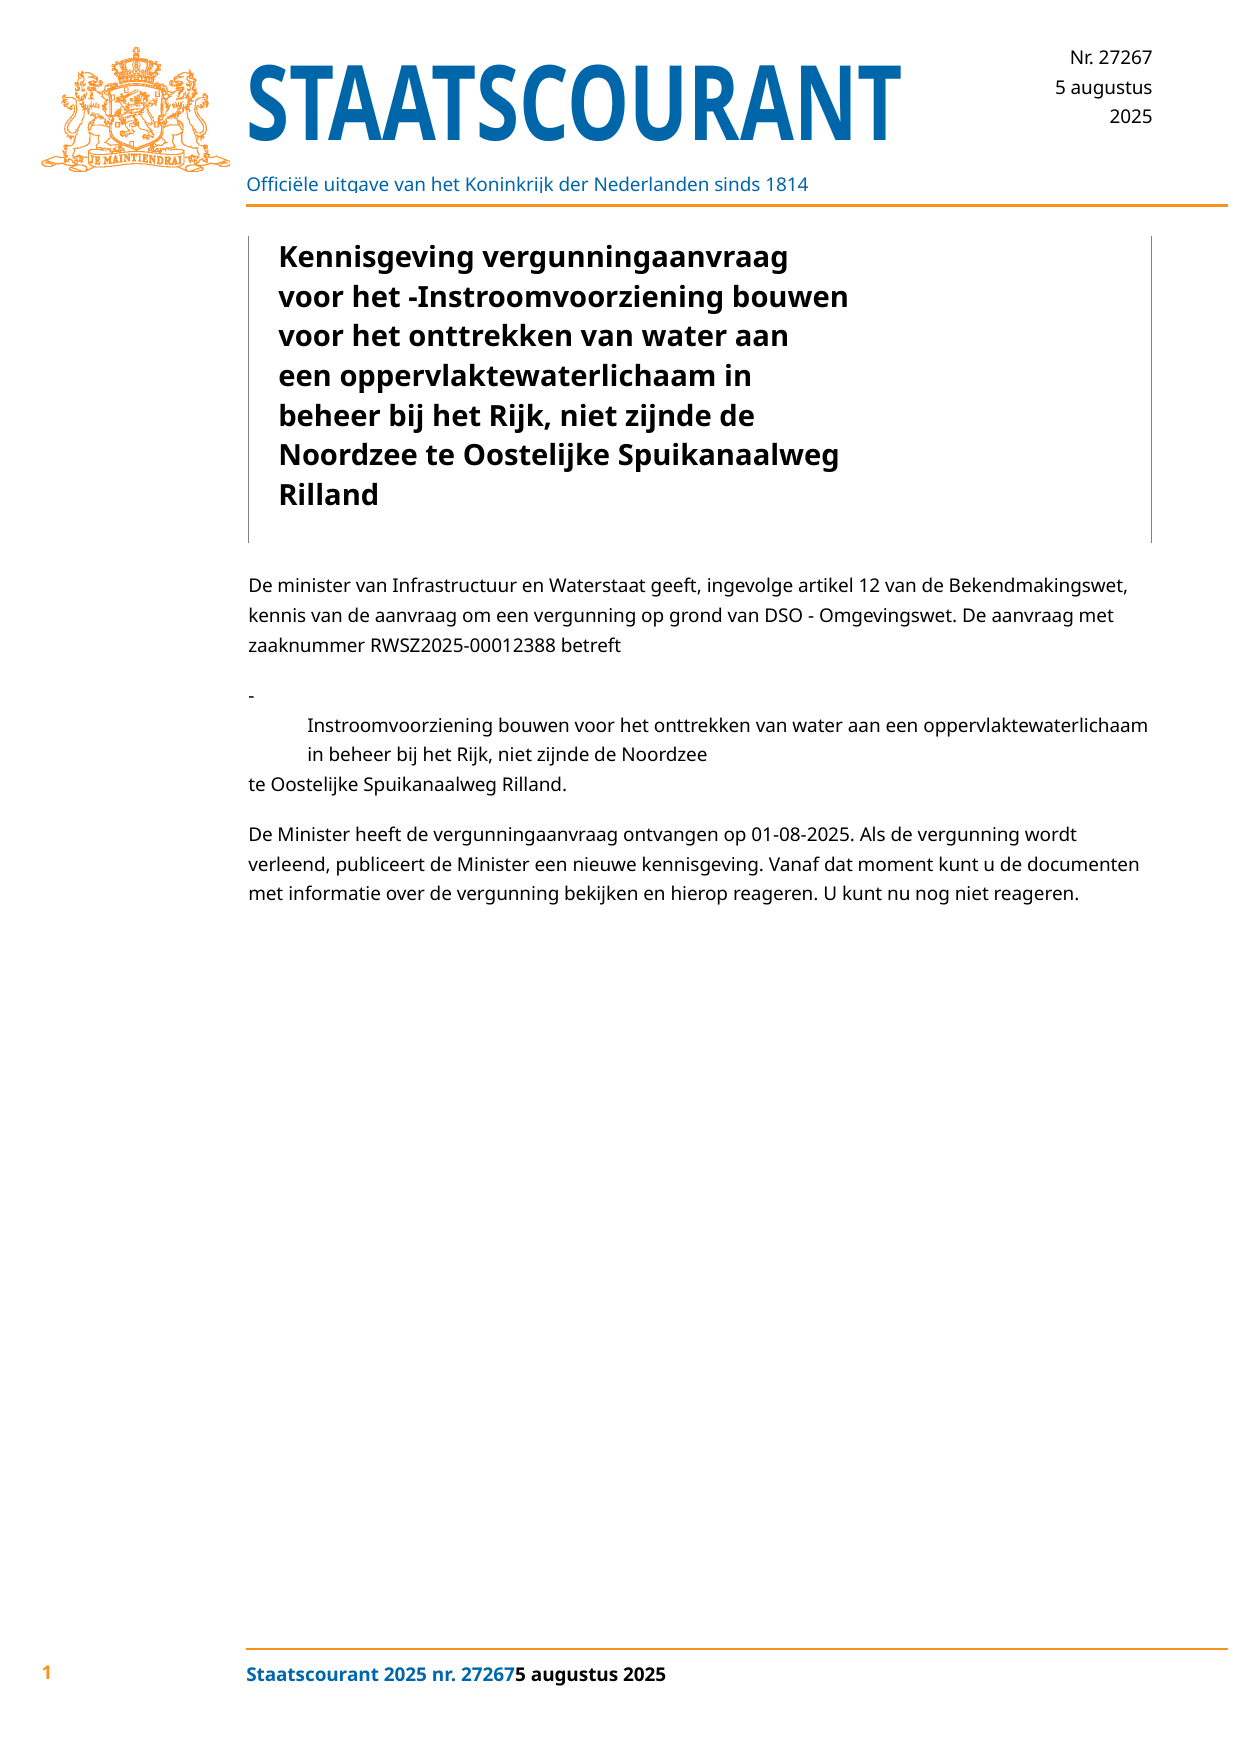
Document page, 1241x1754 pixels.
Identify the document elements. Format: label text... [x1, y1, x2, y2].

picture [41, 47, 231, 172]
table_header [850, 414, 1151, 543]
picture [912, 236, 1090, 414]
table_header [850, 236, 912, 413]
table_header Kennisgeving vergunningaanvraag voor het -Instroomvoorziening bouwen voor het onttrekken van water aan een oppervlaktewaterlichaam in beheer bij het Rijk, niet zijnde de Noordzee te Oostelijke Spuikanaalweg Rilland [249, 236, 850, 543]
table_header [1090, 236, 1151, 413]
text De Minister heeft de vergunningaanvraag ontvangen op 01-08-2025. Als de vergunning wordt verleend, publiceert de Minister een nieuwe kennisgeving. Vanaf dat moment kunt u de documenten met informatie over de vergunning bekijken en hierop reageren. U kunt nu nog niet reageren. [248, 821, 1152, 906]
text De minister van Infrastructuur en Waterstaat geeft, ingevolge artikel 12 van de Bekendmakingswet, kennis van de aanvraag om een vergunning op grond van DSO - Omgevingswet. De aanvraag met zaaknummer RWSZ2025-00012388 betreft [248, 573, 1152, 658]
text te Oostelijke Spuikanaalweg Rilland. [248, 771, 1152, 797]
list Instroomvoorziening bouwen voor het onttrekken van water aan een oppervlaktewaterlichaam in beheer bij het Rijk, niet zijnde de Noordzee [248, 712, 1152, 767]
